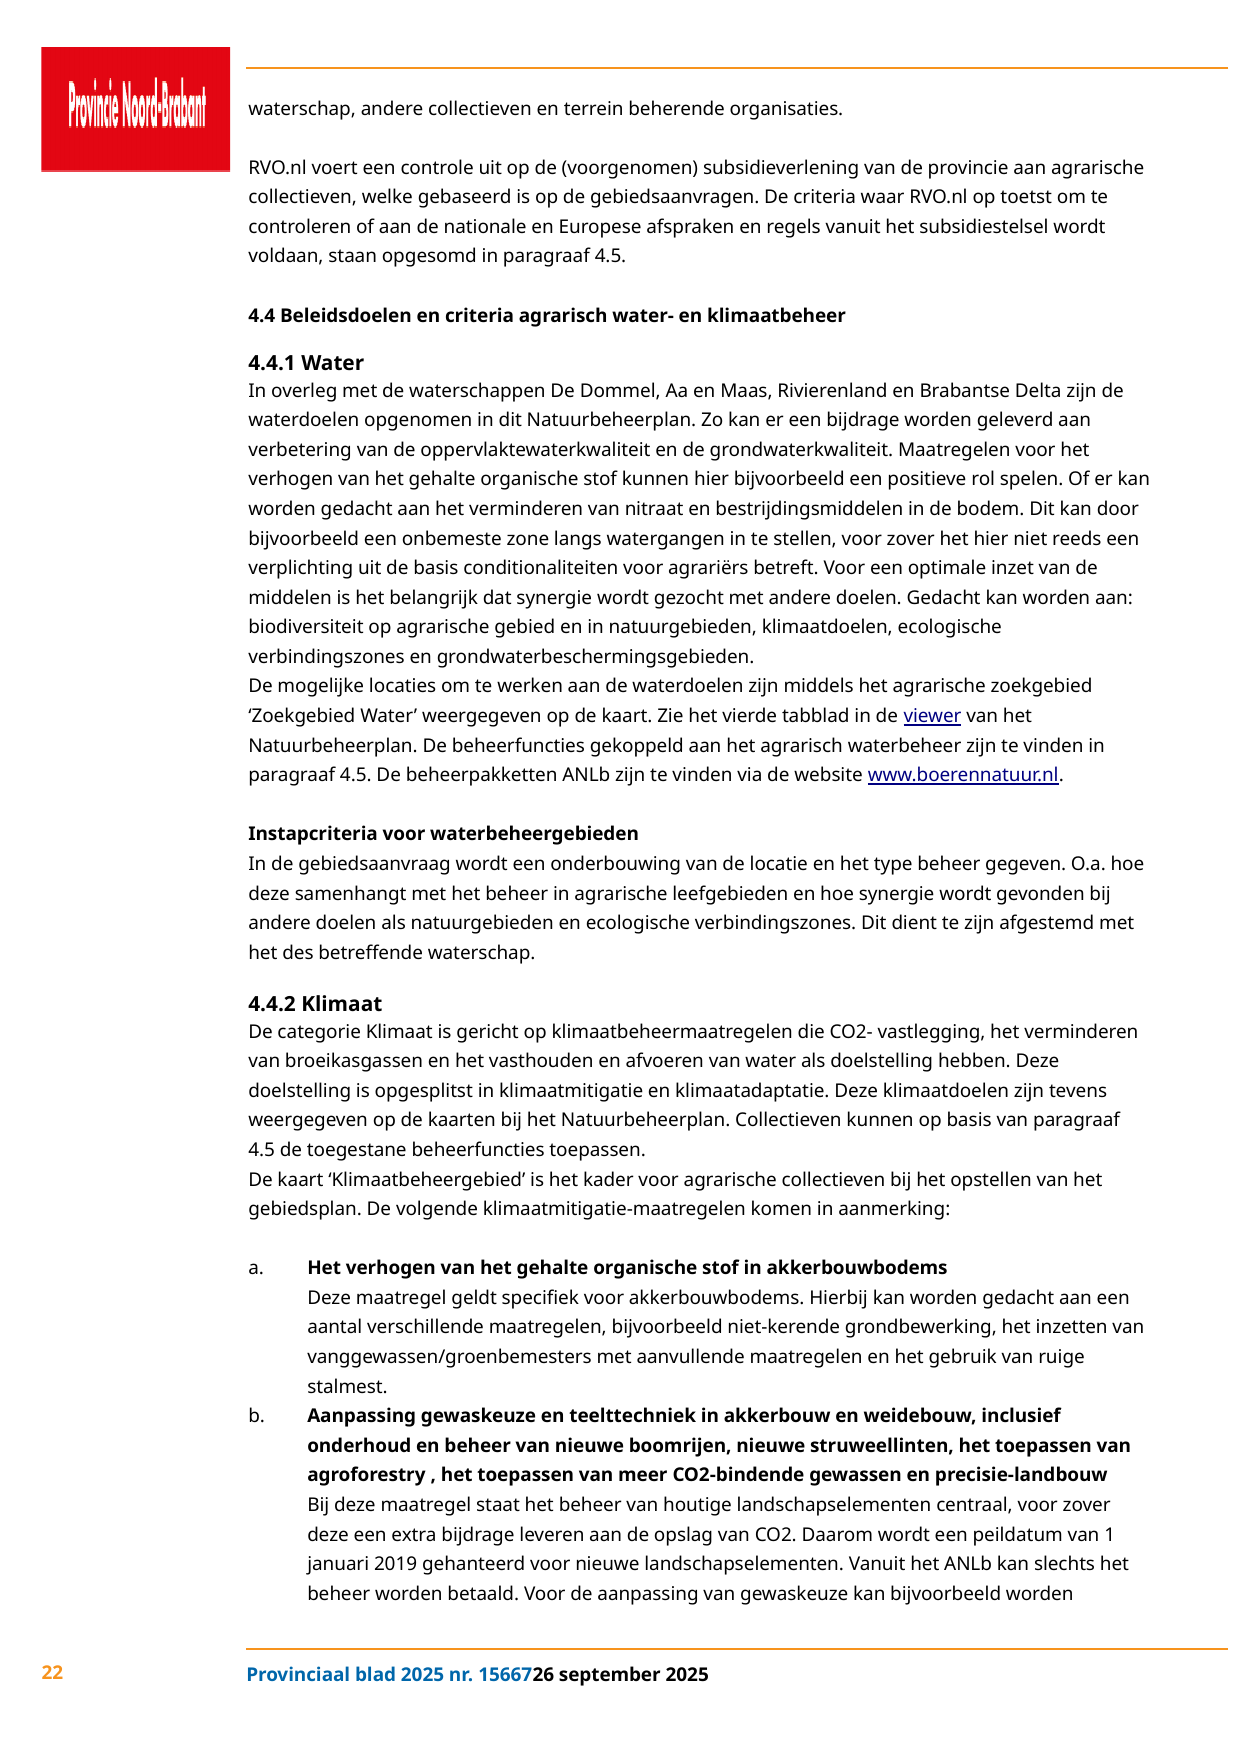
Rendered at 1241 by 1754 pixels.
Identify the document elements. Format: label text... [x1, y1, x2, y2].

text In overleg met de waterschappen De Dommel, Aa en Maas, Rivierenland en Brabantse Delta zijn de waterdoelen opgenomen in dit Natuurbeheerplan. Zo kan er een bijdrage worden geleverd aan verbetering van de oppervlaktewaterkwaliteit en de grondwaterkwaliteit. Maatregelen voor het verhogen van het gehalte organische stof kunnen hier bijvoorbeeld een positieve rol spelen. Of er kan worden gedacht aan het verminderen van nitraat en bestrijdingsmiddelen in de bodem. Dit kan door bijvoorbeeld een onbemeste zone langs watergangen in te stellen, voor zover het hier niet reeds een verplichting uit de basis conditionaliteiten voor agrariërs betreft. Voor een optimale inzet van de middelen is het belangrijk dat synergie wordt gezocht met andere doelen. Gedacht kan worden aan: biodiversiteit op agrarische gebied en in natuurgebieden, klimaatdoelen, ecologische verbindingszones en grondwaterbeschermingsgebieden. [248, 377, 1152, 669]
text In de gebiedsaanvraag wordt een onderbouwing van de locatie en het type beheer gegeven. O.a. hoe deze samenhangt met het beheer in agrarische leefgebieden en hoe synergie wordt gevonden bij andere doelen als natuurgebieden en ecologische verbindingszones. Dit dient te zijn afgestemd met het des betreffende waterschap. [248, 850, 1152, 965]
list Bij deze maatregel staat het beheer van houtige landschapselementen centraal, voor zover deze een extra bijdrage leveren aan de opslag van CO2. Daarom wordt een peildatum van 1 januari 2019 gehanteerd voor nieuwe landschapselementen. Vanuit het ANLb kan slechts het beheer worden betaald. Voor de aanpassing van gewaskeuze kan bijvoorbeeld worden [248, 1491, 1152, 1606]
picture [41, 47, 231, 172]
text De mogelijke locaties om te werken aan de waterdoelen zijn middels het agrarische zoekgebied ‘Zoekgebied Water’ weergegeven op de kaart. Zie het vierde tabblad in de viewer van het Natuurbeheerplan. De beheerfuncties gekoppeld aan het agrarisch waterbeheer zijn te vinden in paragraaf 4.5. De beheerpakketten ANLb zijn te vinden via de website www.boerennatuur.nl. [248, 673, 1152, 787]
text De kaart ‘Klimaatbeheergebied’ is het kader voor agrarische collectieven bij het opstellen van het gebiedsplan. De volgende klimaatmitigatie-maatregelen komen in aanmerking: [248, 1166, 1152, 1221]
text waterschap, andere collectieven en terrein beherende organisaties. [248, 95, 1152, 121]
text Instapcriteria voor waterbeheergebieden [248, 821, 1152, 846]
list Aanpassing gewaskeuze en teelttechniek in akkerbouw en weidebouw, inclusief onderhoud en beheer van nieuwe boomrijen, nieuwe struweellinten, het toepassen van agroforestry , het toepassen van meer CO2-bindende gewassen en precisie-landbouw [248, 1402, 1152, 1487]
list Deze maatregel geldt specifiek voor akkerbouwbodems. Hierbij kan worden gedacht aan een aantal verschillende maatregelen, bijvoorbeeld niet-kerende grondbewerking, het inzetten van vanggewassen/groenbemesters met aanvullende maatregelen en het gebruik van ruige stalmest. [248, 1284, 1152, 1398]
text 4.4.1 Water [248, 348, 1152, 377]
text De categorie Klimaat is gericht op klimaatbeheermaatregelen die CO2- vastlegging, het verminderen van broeikasgassen en het vasthouden en afvoeren van water als doelstelling hebben. Deze doelstelling is opgesplitst in klimaatmitigatie en klimaatadaptatie. Deze klimaatdoelen zijn tevens weergegeven op de kaarten bij het Natuurbeheerplan. Collectieven kunnen op basis van paragraaf 4.5 de toegestane beheerfuncties toepassen. [248, 1018, 1152, 1162]
text RVO.nl voert een controle uit op de (voorgenomen) subsidieverlening van de provincie aan agrarische collectieven, welke gebaseerd is op de gebiedsaanvragen. De criteria waar RVO.nl op toetst om te controleren of aan de nationale en Europese afspraken en regels vanuit het subsidiestelsel wordt voldaan, staan opgesomd in paragraaf 4.5. [248, 154, 1152, 268]
list Het verhogen van het gehalte organische stof in akkerbouwbodems [248, 1254, 1152, 1280]
text 4.4 Beleidsdoelen en criteria agrarisch water- en klimaatbeheer [248, 302, 1152, 328]
text 4.4.2 Klimaat [248, 989, 1152, 1018]
